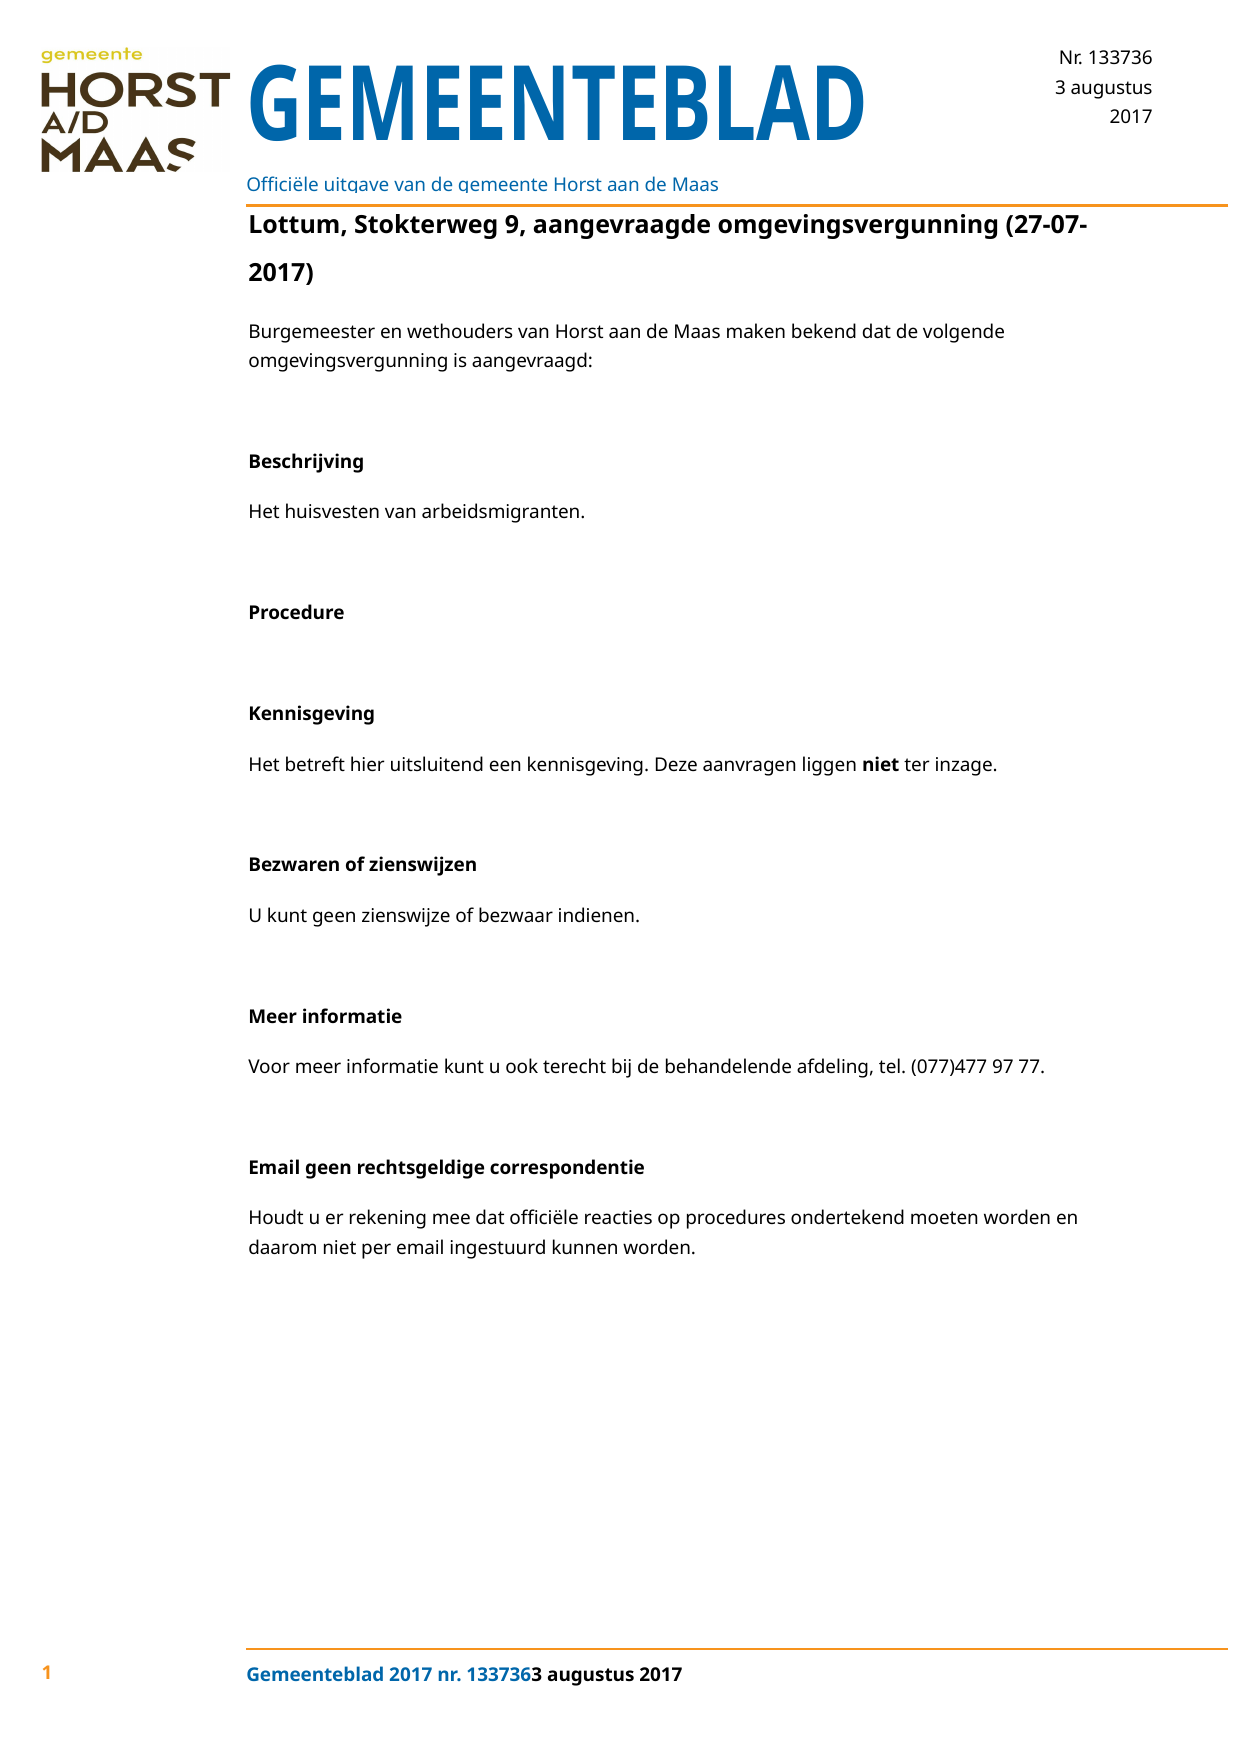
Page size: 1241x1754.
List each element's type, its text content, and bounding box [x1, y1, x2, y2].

text Meer informatie [248, 1003, 1152, 1029]
text Het huisvesten van arbeidsmigranten. [248, 499, 1152, 524]
text Voor meer informatie kunt u ook terecht bij de behandelende afdeling, tel. (077)477 97 77. [248, 1053, 1152, 1079]
text Kennisgeving [248, 700, 1152, 726]
text Email geen rechtsgeldige correspondentie [248, 1154, 1152, 1180]
picture [41, 47, 231, 172]
text Bezwaren of zienswijzen [248, 852, 1152, 877]
text Procedure [248, 599, 1152, 625]
text Beschrijving [248, 448, 1152, 474]
text Het betreft hier uitsluitend een kennisgeving. Deze aanvragen liggen niet ter inzage. [248, 751, 1152, 777]
text Houdt u er rekening mee dat officiële reacties op procedures ondertekend moeten worden en daarom niet per email ingestuurd kunnen worden. [248, 1204, 1152, 1260]
text Burgemeester en wethouders van Horst aan de Maas maken bekend dat de volgende omgevingsvergunning is aangevraagd: [248, 318, 1152, 373]
text U kunt geen zienswijze of bezwaar indienen. [248, 902, 1152, 928]
text Lottum, Stokterweg 9, aangevraagde omgevingsvergunning (27-07-2017) [248, 207, 1152, 288]
